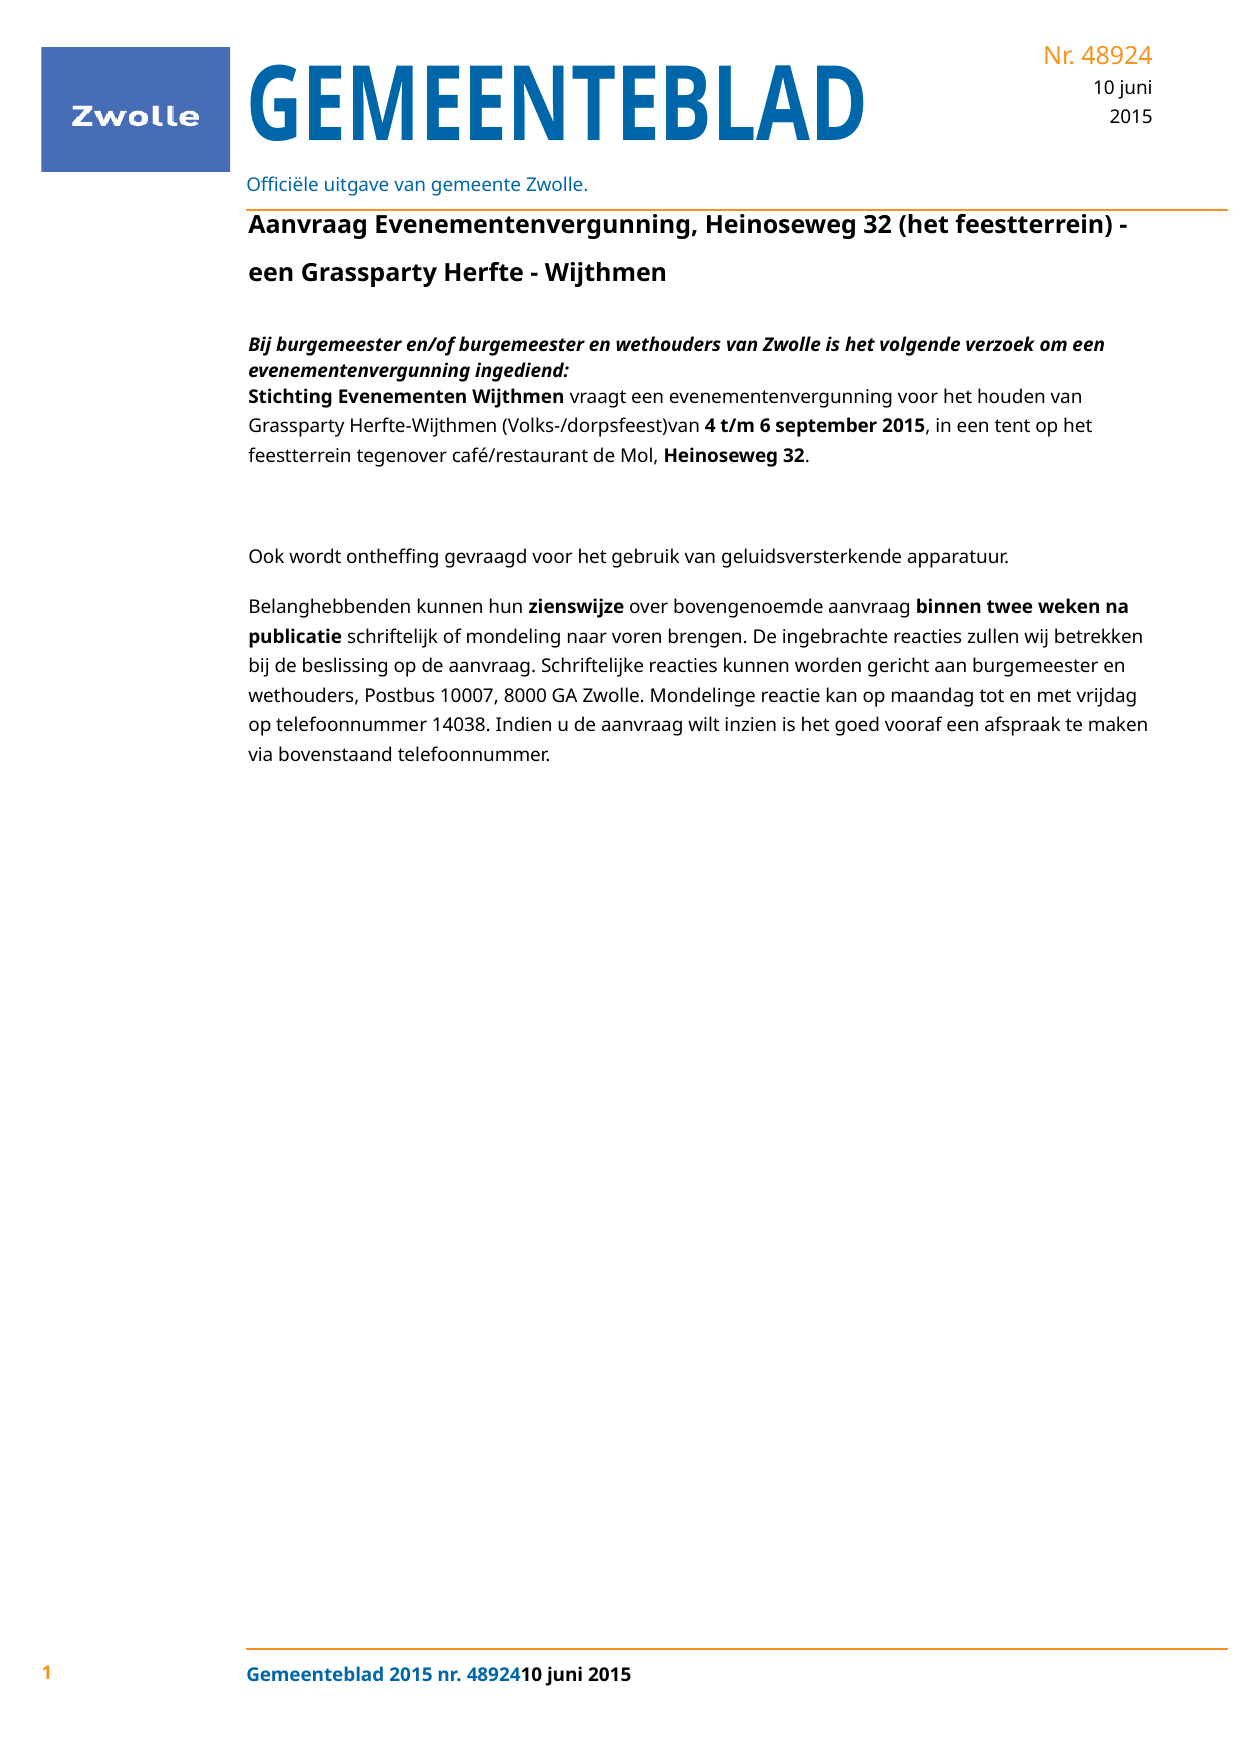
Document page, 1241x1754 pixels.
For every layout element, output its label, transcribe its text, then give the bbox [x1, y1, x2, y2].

text Stichting Evenementen Wijthmen vraagt een evenementenvergunning voor het houden van Grassparty Herfte-Wijthmen (Volks-/dorpsfeest)van 4 t/m 6 september 2015, in een tent op het feestterrein tegenover café/restaurant de Mol, Heinoseweg 32. [248, 383, 1152, 468]
text Belanghebbenden kunnen hun zienswijze over bovengenoemde aanvraag binnen twee weken na publicatie schriftelijk of mondeling naar voren brengen. De ingebrachte reacties zullen wij betrekken bij de beslissing op de aanvraag. Schriftelijke reacties kunnen worden gericht aan burgemeester en wethouders, Postbus 10007, 8000 GA Zwolle. Mondelinge reactie kan op maandag tot en met vrijdag op telefoonnummer 14038. Indien u de aanvraag wilt inzien is het goed vooraf een afspraak te maken via bovenstaand telefoonnummer. [248, 593, 1152, 767]
text Ook wordt ontheffing gevraagd voor het gebruik van geluidsversterkende apparatuur. [248, 543, 1152, 569]
picture [41, 47, 231, 172]
text Aanvraag Evenementenvergunning, Heinoseweg 32 (het feestterrein) - een Grassparty Herfte - Wijthmen [248, 211, 1152, 288]
text Bij burgemeester en/of burgemeester en wethouders van Zwolle is het volgende verzoek om een evenementenvergunning ingediend: [248, 331, 1152, 383]
